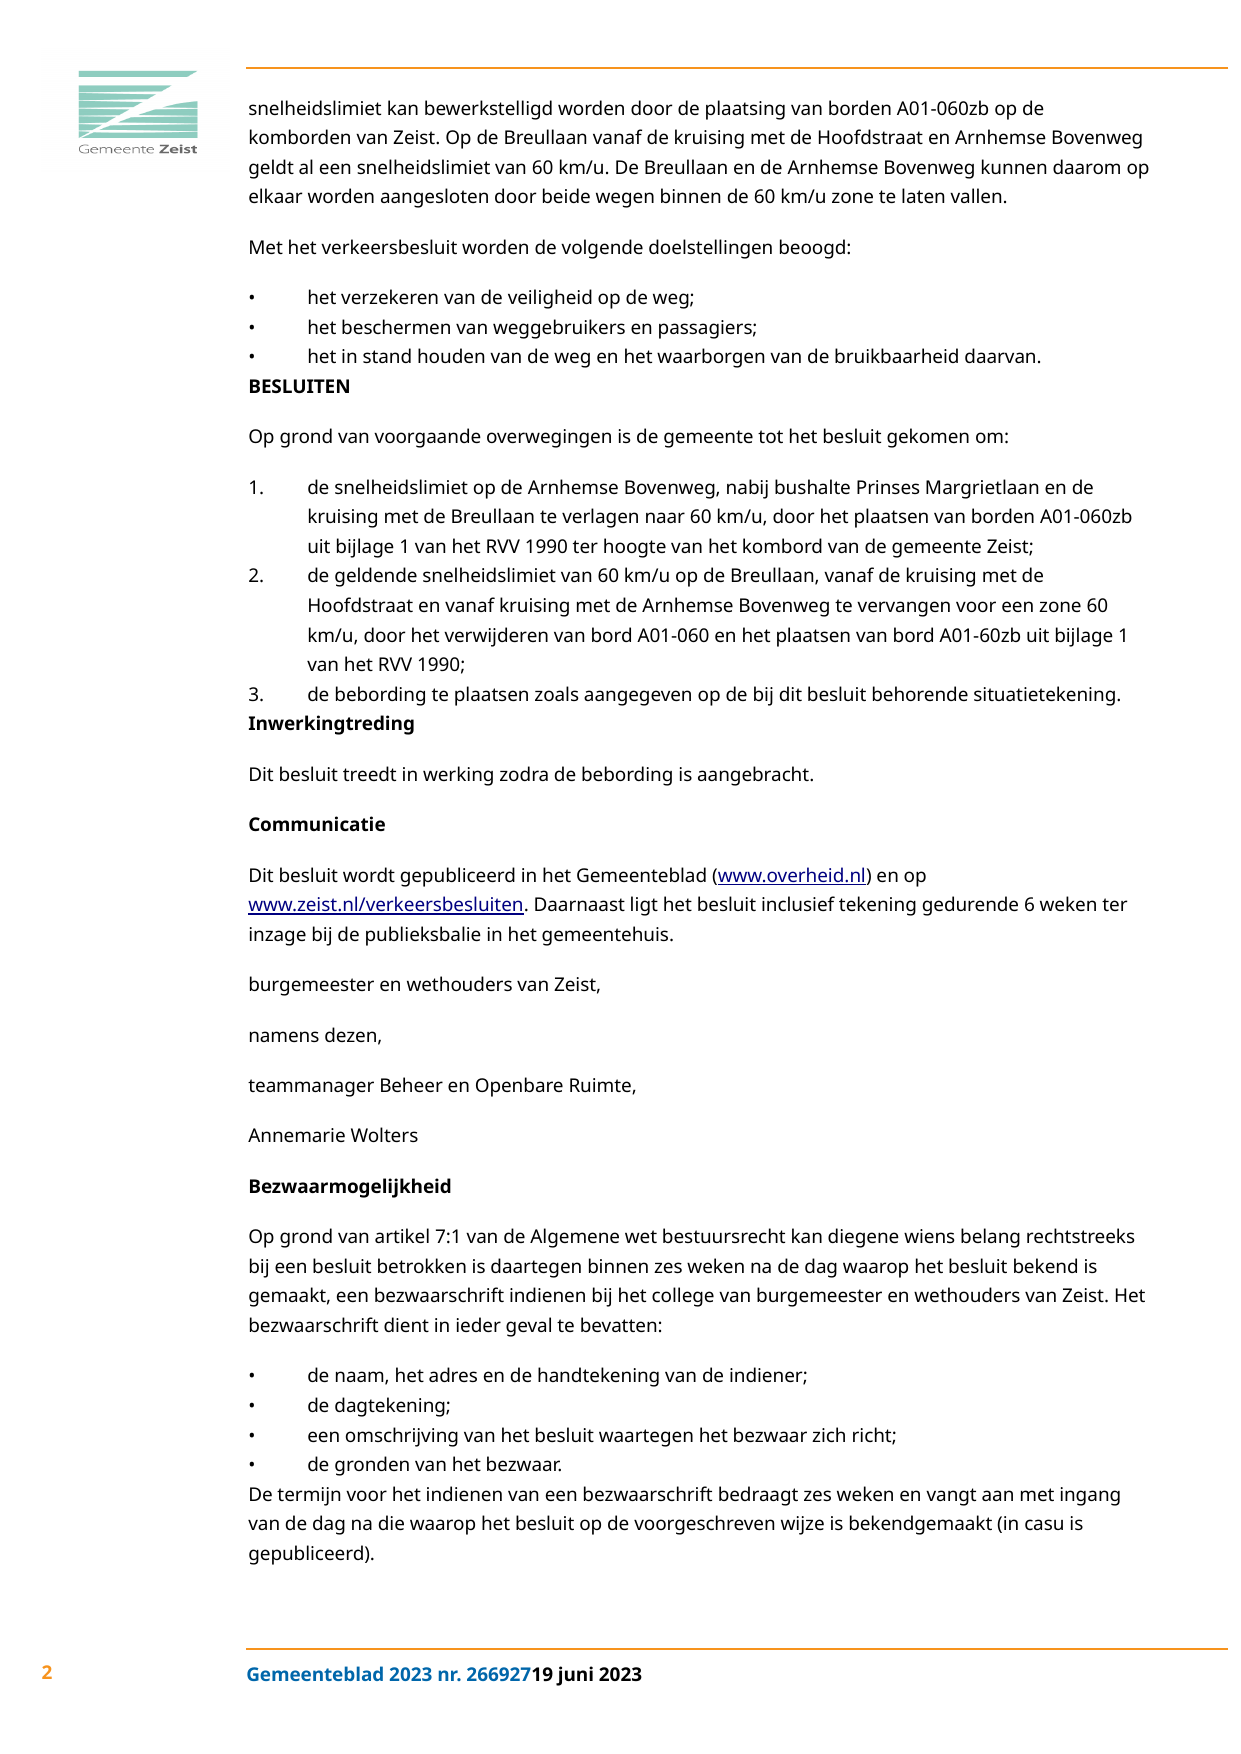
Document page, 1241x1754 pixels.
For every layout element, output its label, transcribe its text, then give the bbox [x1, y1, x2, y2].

list het beschermen van weggebruikers en passagiers; [248, 314, 1152, 340]
list het in stand houden van de weg en het waarborgen van de bruikbaarheid daarvan. [248, 343, 1152, 369]
list de geldende snelheidslimiet van 60 km/u op de Breullaan, vanaf de kruising met de Hoofdstraat en vanaf kruising met de Arnhemse Bovenweg te vervangen voor een zone 60 km/u, door het verwijderen van bord A01-060 en het plaatsen van bord A01-60zb uit bijlage 1 van het RVV 1990; [248, 563, 1152, 677]
text snelheidslimiet kan bewerkstelligd worden door de plaatsing van borden A01-060zb op de komborden van Zeist. Op de Breullaan vanaf de kruising met de Hoofdstraat en Arnhemse Bovenweg geldt al een snelheidslimiet van 60 km/u. De Breullaan en de Arnhemse Bovenweg kunnen daarom op elkaar worden aangesloten door beide wegen binnen de 60 km/u zone te laten vallen. [248, 95, 1152, 209]
list de naam, het adres en de handtekening van de indiener; [248, 1363, 1152, 1388]
text Op grond van artikel 7:1 van de Algemene wet bestuursrecht kan diegene wiens belang rechtstreeks bij een besluit betrokken is daartegen binnen zes weken na de dag waarop het besluit bekend is gemaakt, een bezwaarschrift indienen bij het college van burgemeester en wethouders van Zeist. Het bezwaarschrift dient in ieder geval te bevatten: [248, 1223, 1152, 1338]
text teammanager Beheer en Openbare Ruimte, [248, 1072, 1152, 1098]
text burgemeester en wethouders van Zeist, [248, 971, 1152, 997]
text namens dezen, [248, 1022, 1152, 1048]
list de gronden van het bezwaar. [248, 1451, 1152, 1477]
list de snelheidslimiet op de Arnhemse Bovenweg, nabij bushalte Prinses Margrietlaan en de kruising met de Breullaan te verlagen naar 60 km/u, door het plaatsen van borden A01-060zb uit bijlage 1 van het RVV 1990 ter hoogte van het kombord van de gemeente Zeist; [248, 474, 1152, 559]
text Dit besluit wordt gepubliceerd in het Gemeenteblad (www.overheid.nl) en op www.zeist.nl/verkeersbesluiten. Daarnaast ligt het besluit inclusief tekening gedurende 6 weken ter inzage bij de publieksbalie in het gemeentehuis. [248, 862, 1152, 947]
text Bezwaarmogelijkheid [248, 1173, 1152, 1199]
text Communicatie [248, 811, 1152, 837]
text Op grond van voorgaande overwegingen is de gemeente tot het besluit gekomen om: [248, 423, 1152, 449]
text Met het verkeersbesluit worden de volgende doelstellingen beoogd: [248, 234, 1152, 260]
list het verzekeren van de veiligheid op de weg; [248, 284, 1152, 310]
text Annemarie Wolters [248, 1123, 1152, 1148]
text Inwerkingtreding [248, 711, 1152, 736]
list de dagtekening; [248, 1392, 1152, 1418]
list een omschrijving van het besluit waartegen het bezwaar zich richt; [248, 1422, 1152, 1448]
text Dit besluit treedt in werking zodra de bebording is aangebracht. [248, 761, 1152, 787]
picture [41, 47, 231, 172]
list de bebording te plaatsen zoals aangegeven op de bij dit besluit behorende situatietekening. [248, 681, 1152, 707]
text BESLUITEN [248, 373, 1152, 399]
text De termijn voor het indienen van een bezwaarschrift bedraagt zes weken en vangt aan met ingang van de dag na die waarop het besluit op de voorgeschreven wijze is bekendgemaakt (in casu is gepubliceerd). [248, 1481, 1152, 1566]
